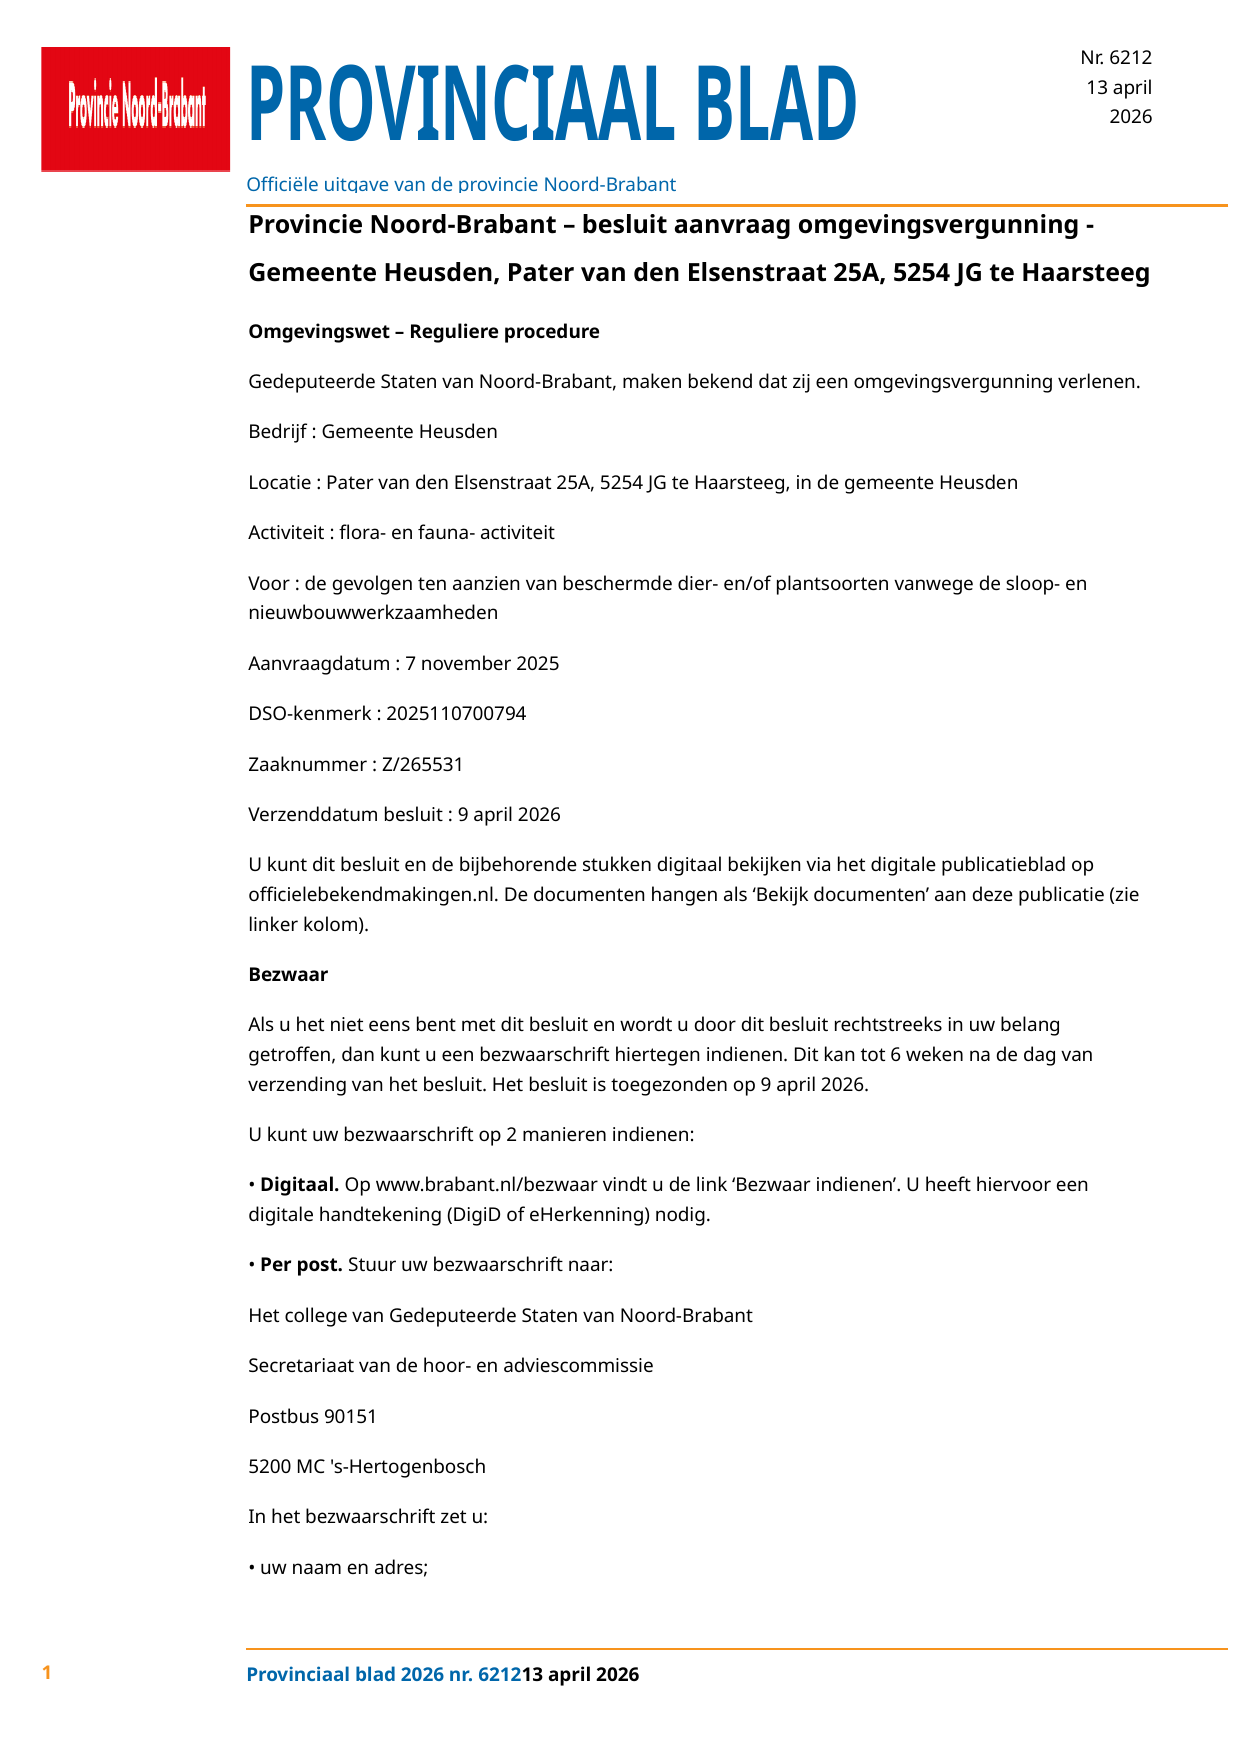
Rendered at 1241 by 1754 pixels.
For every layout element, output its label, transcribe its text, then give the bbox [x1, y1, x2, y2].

text U kunt dit besluit en de bijbehorende stukken digitaal bekijken via het digitale publicatieblad op officielebekendmakingen.nl. De documenten hangen als ‘Bekijk documenten’ aan deze publicatie (zie linker kolom). [248, 852, 1152, 937]
text Verzenddatum besluit : 9 april 2026 [248, 801, 1152, 827]
text Activiteit : flora- en fauna- activiteit [248, 519, 1152, 545]
text Zaaknummer : Z/265531 [248, 751, 1152, 777]
text Postbus 90151 [248, 1403, 1152, 1429]
text • uw naam en adres; [248, 1554, 1152, 1580]
text Provincie Noord-Brabant – besluit aanvraag omgevingsvergunning - Gemeente Heusden, Pater van den Elsenstraat 25A, 5254 JG te Haarsteeg [248, 207, 1152, 288]
text Het college van Gedeputeerde Staten van Noord-Brabant [248, 1302, 1152, 1328]
text Gedeputeerde Staten van Noord-Brabant, maken bekend dat zij een omgevingsvergunning verlenen. [248, 368, 1152, 394]
text Aanvraagdatum : 7 november 2025 [248, 650, 1152, 676]
text U kunt uw bezwaarschrift op 2 manieren indienen: [248, 1121, 1152, 1147]
text In het bezwaarschrift zet u: [248, 1504, 1152, 1529]
text 5200 MC 's‑Hertogenbosch [248, 1453, 1152, 1479]
text Locatie : Pater van den Elsenstraat 25A, 5254 JG te Haarsteeg, in de gemeente Heusden [248, 469, 1152, 495]
text Als u het niet eens bent met dit besluit en wordt u door dit besluit rechtstreeks in uw belang getroffen, dan kunt u een bezwaarschrift hiertegen indienen. Dit kan tot 6 weken na de dag van verzending van het besluit. Het besluit is toegezonden op 9 april 2026. [248, 1012, 1152, 1097]
text • Digitaal. Op www.brabant.nl/bezwaar vindt u de link ‘Bezwaar indienen’. U heeft hiervoor een digitale handtekening (DigiD of eHerkenning) nodig. [248, 1172, 1152, 1227]
picture [41, 47, 231, 172]
text Bezwaar [248, 961, 1152, 987]
text • Per post. Stuur uw bezwaarschrift naar: [248, 1252, 1152, 1277]
text Secretariaat van de hoor- en adviescommissie [248, 1352, 1152, 1378]
text Bedrijf : Gemeente Heusden [248, 419, 1152, 444]
text Omgevingswet – Reguliere procedure [248, 318, 1152, 344]
text DSO-kenmerk : 2025110700794 [248, 700, 1152, 726]
text Voor : de gevolgen ten aanzien van beschermde dier- en/of plantsoorten vanwege de sloop- en nieuwbouwwerkzaamheden [248, 570, 1152, 625]
